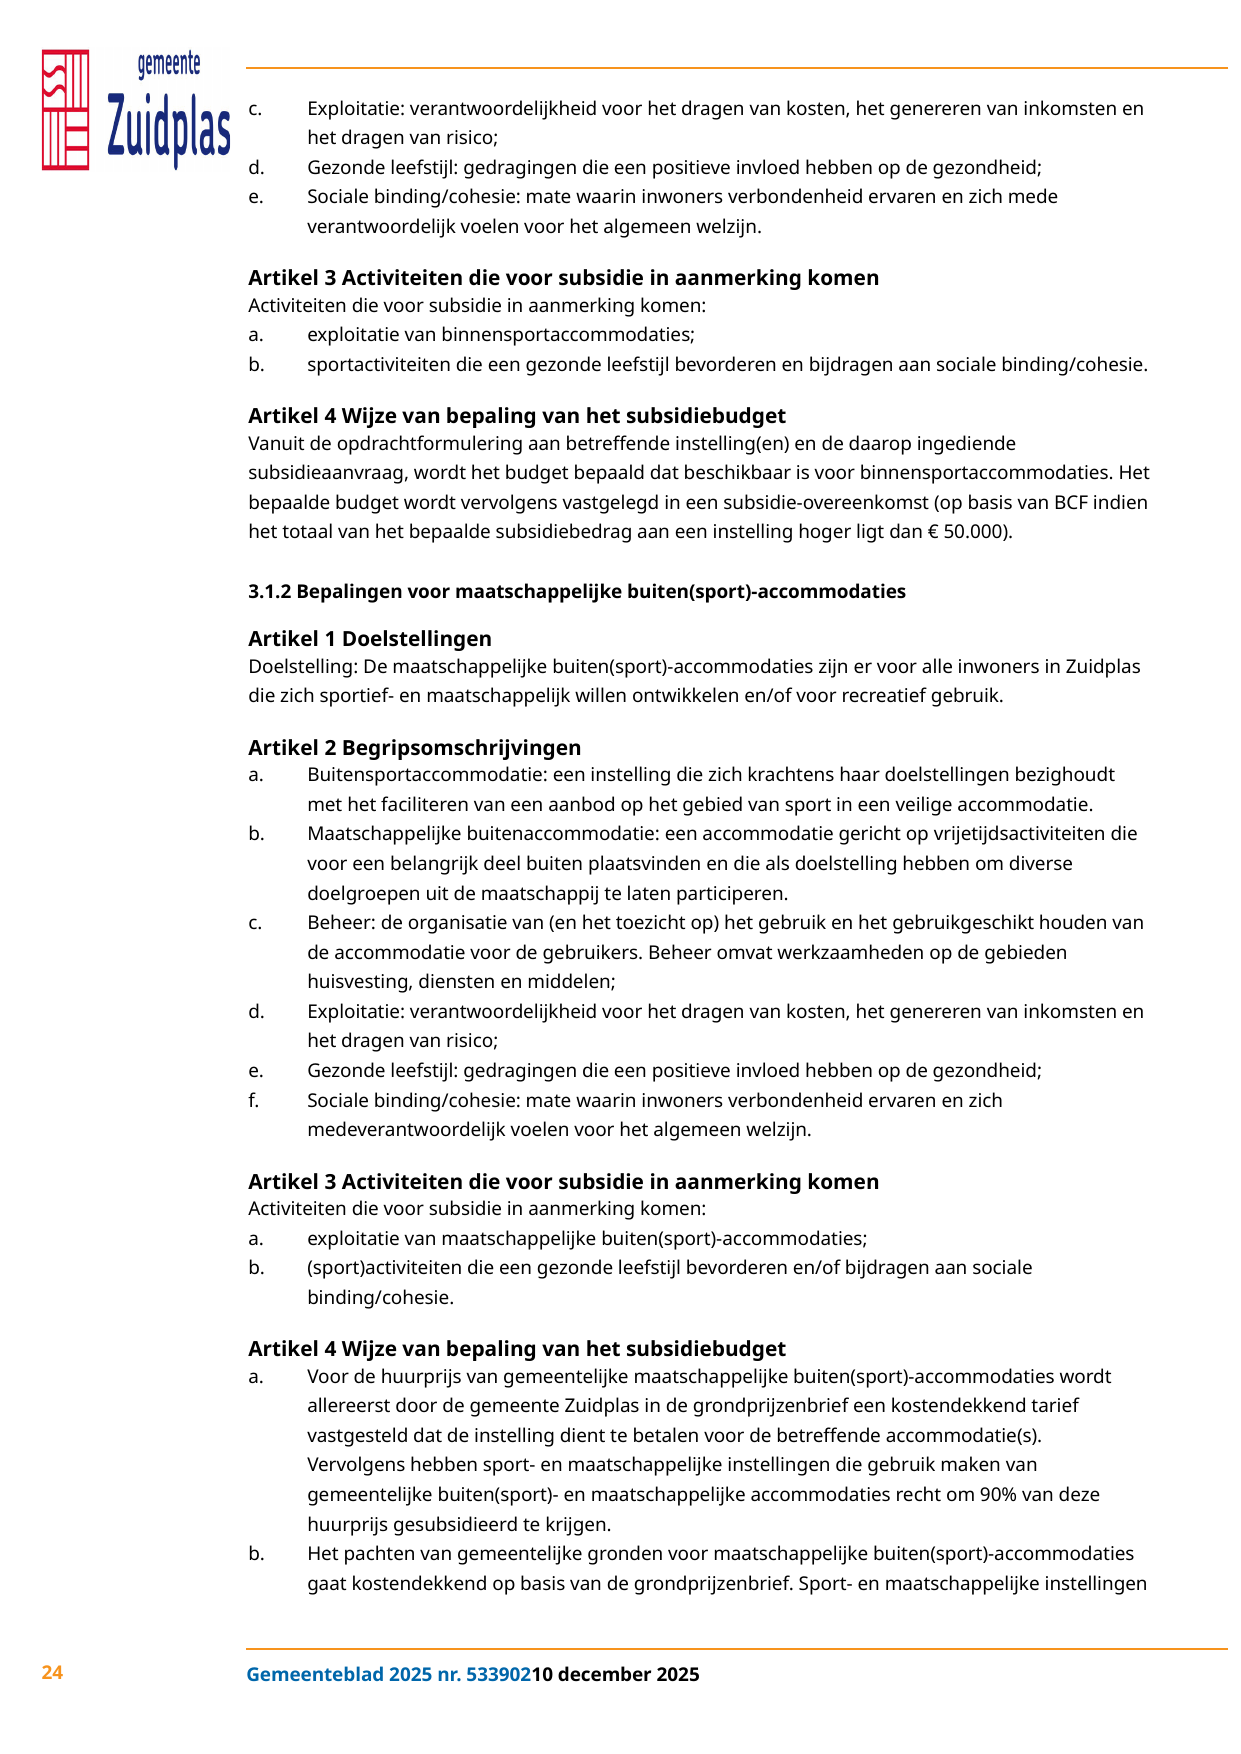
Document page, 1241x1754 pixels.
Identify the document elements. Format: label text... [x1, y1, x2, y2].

list sportactiviteiten die een gezonde leefstijl bevorderen en bijdragen aan sociale binding/cohesie. [248, 351, 1152, 377]
list Sociale binding/cohesie: mate waarin inwoners verbondenheid ervaren en zich mede verantwoordelijk voelen voor het algemeen welzijn. [248, 183, 1152, 239]
list Sociale binding/cohesie: mate waarin inwoners verbondenheid ervaren en zich medeverantwoordelijk voelen voor het algemeen welzijn. [248, 1087, 1152, 1142]
list Vervolgens hebben sport- en maatschappelijke instellingen die gebruik maken van gemeentelijke buiten(sport)- en maatschappelijke accommodaties recht om 90% van deze huurprijs gesubsidieerd te krijgen. [248, 1452, 1152, 1536]
text Artikel 2 Begripsomschrijvingen [248, 733, 1152, 761]
list Gezonde leefstijl: gedragingen die een positieve invloed hebben op de gezondheid; [248, 154, 1152, 180]
list Voor de huurprijs van gemeentelijke maatschappelijke buiten(sport)-accommodaties wordt allereerst door de gemeente Zuidplas in de grondprijzenbrief een kostendekkend tarief vastgesteld dat de instelling dient te betalen voor de betreffende accommodatie(s). [248, 1363, 1152, 1448]
text Artikel 4 Wijze van bepaling van het subsidiebudget [248, 402, 1152, 430]
list Buitensportaccommodatie: een instelling die zich krachtens haar doelstellingen bezighoudt met het faciliteren van een aanbod op het gebied van sport in een veilige accommodatie. [248, 761, 1152, 817]
text Artikel 1 Doelstellingen [248, 624, 1152, 653]
text Activiteiten die voor subsidie in aanmerking komen: [248, 292, 1152, 318]
list exploitatie van maatschappelijke buiten(sport)-accommodaties; [248, 1225, 1152, 1251]
text Artikel 4 Wijze van bepaling van het subsidiebudget [248, 1334, 1152, 1363]
text Vanuit de opdrachtformulering aan betreffende instelling(en) en de daarop ingediende subsidieaanvraag, wordt het budget bepaald dat beschikbaar is voor binnensportaccommodaties. Het bepaalde budget wordt vervolgens vastgelegd in een subsidie-overeenkomst (op basis van BCF indien het totaal van het bepaalde subsidiebedrag aan een instelling hoger ligt dan € 50.000). [248, 430, 1152, 544]
list exploitatie van binnensportaccommodaties; [248, 322, 1152, 347]
list Beheer: de organisatie van (en het toezicht op) het gebruik en het gebruikgeschikt houden van de accommodatie voor de gebruikers. Beheer omvat werkzaamheden op de gebieden huisvesting, diensten en middelen; [248, 909, 1152, 994]
text Artikel 3 Activiteiten die voor subsidie in aanmerking komen [248, 1167, 1152, 1195]
list Gezonde leefstijl: gedragingen die een positieve invloed hebben op de gezondheid; [248, 1057, 1152, 1083]
text Doelstelling: De maatschappelijke buiten(sport)-accommodaties zijn er voor alle inwoners in Zuidplas die zich sportief- en maatschappelijk willen ontwikkelen en/of voor recreatief gebruik. [248, 653, 1152, 708]
list Exploitatie: verantwoordelijkheid voor het dragen van kosten, het genereren van inkomsten en het dragen van risico; [248, 95, 1152, 150]
text 3.1.2 Bepalingen voor maatschappelijke buiten(sport)-accommodaties [248, 578, 1152, 604]
text Artikel 3 Activiteiten die voor subsidie in aanmerking komen [248, 263, 1152, 292]
list Exploitatie: verantwoordelijkheid voor het dragen van kosten, het genereren van inkomsten en het dragen van risico; [248, 998, 1152, 1053]
text Activiteiten die voor subsidie in aanmerking komen: [248, 1195, 1152, 1221]
list (sport)activiteiten die een gezonde leefstijl bevorderen en/of bijdragen aan sociale binding/cohesie. [248, 1254, 1152, 1310]
picture [41, 47, 231, 172]
list Maatschappelijke buitenaccommodatie: een accommodatie gericht op vrijetijdsactiviteiten die voor een belangrijk deel buiten plaatsvinden en die als doelstelling hebben om diverse doelgroepen uit de maatschappij te laten participeren. [248, 821, 1152, 905]
list Het pachten van gemeentelijke gronden voor maatschappelijke buiten(sport)-accommodaties gaat kostendekkend op basis van de grondprijzenbrief. Sport- en maatschappelijke instellingen [248, 1540, 1152, 1596]
